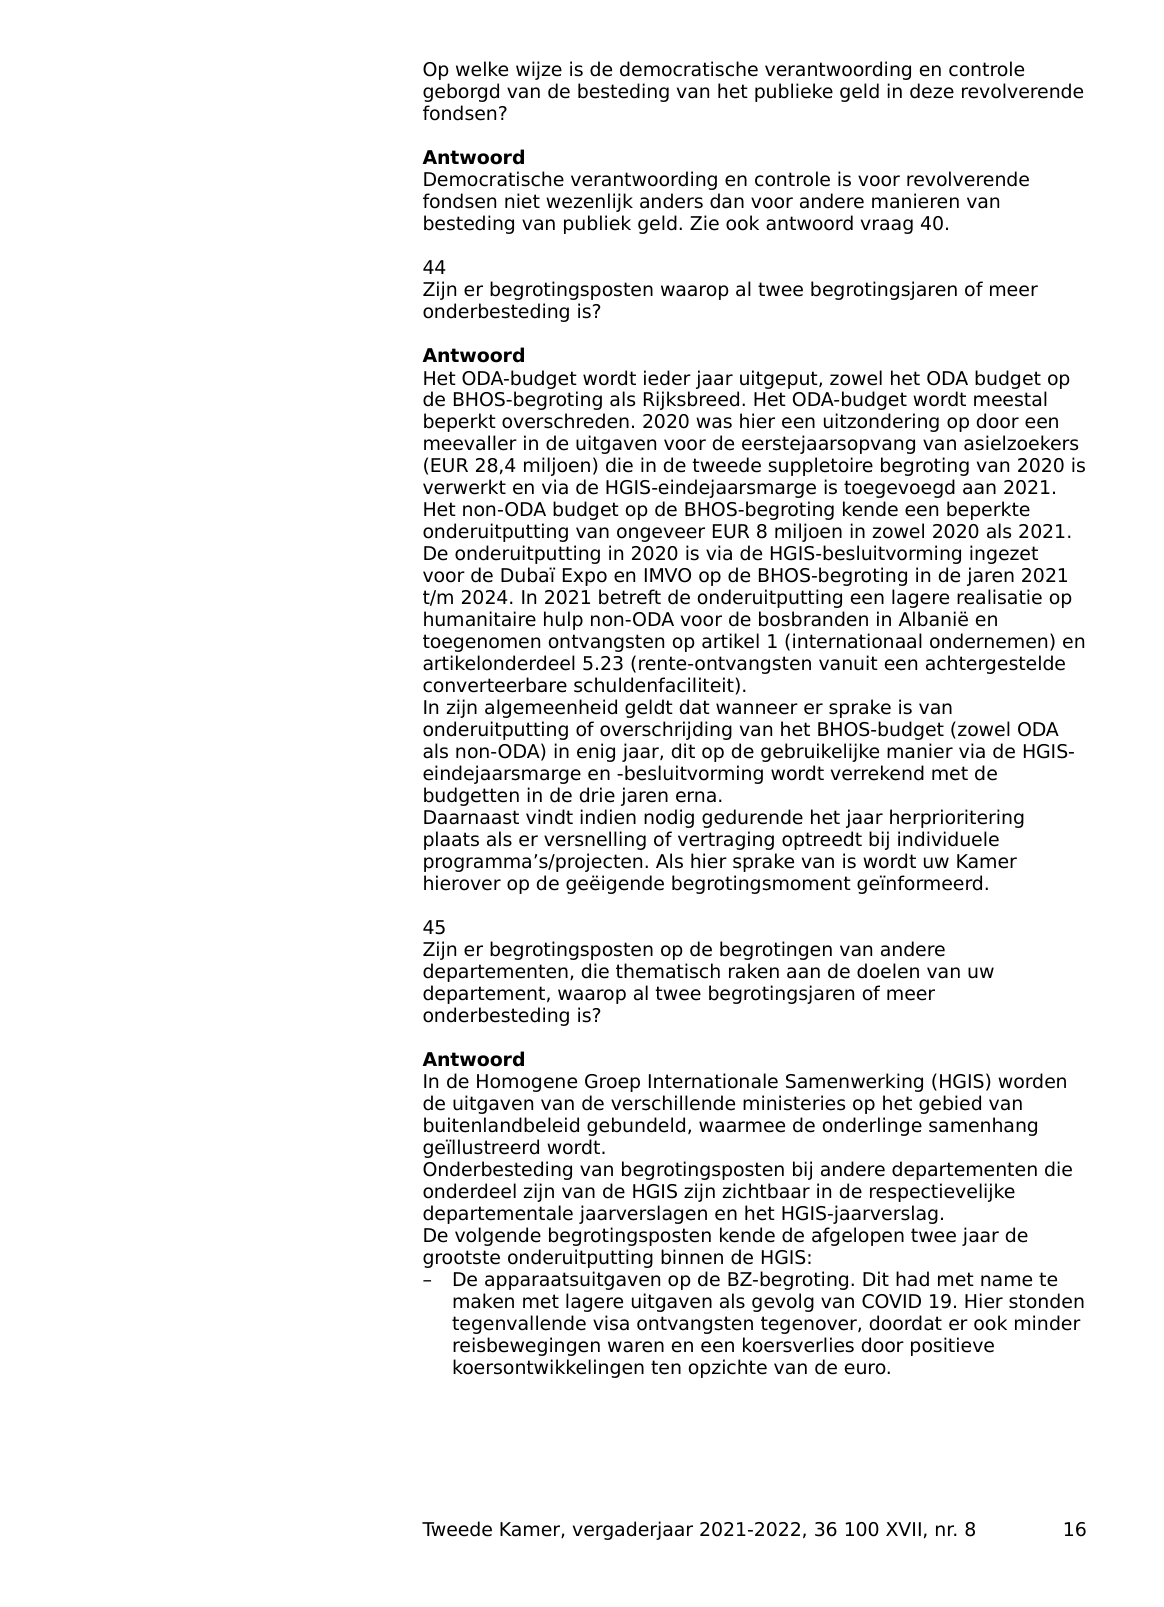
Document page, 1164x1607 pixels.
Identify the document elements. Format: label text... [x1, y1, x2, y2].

text Zijn er begrotingsposten op de begrotingen van andere departementen, die thematisch raken aan de doelen van uw departement, waarop al twee begrotingsjaren of meer onderbesteding is? [422, 939, 1087, 1027]
text In de Homogene Groep Internationale Samenwerking (HGIS) worden de uitgaven van de verschillende ministeries op het gebied van buitenlandbeleid gebundeld, waarmee de onderlinge samenhang geïllustreerd wordt. [422, 1071, 1087, 1159]
text Antwoord [422, 147, 1087, 169]
text Op welke wijze is de democratische verantwoording en controle geborgd van de besteding van het publieke geld in deze revolverende fondsen? [422, 59, 1087, 125]
text 45 [422, 917, 1087, 939]
text Antwoord [422, 345, 1087, 367]
text Onderbesteding van begrotingsposten bij andere departementen die onderdeel zijn van de HGIS zijn zichtbaar in de respectievelijke departementale jaarverslagen en het HGIS-jaarverslag. [422, 1159, 1087, 1225]
text Democratische verantwoording en controle is voor revolverende fondsen niet wezenlijk anders dan voor andere manieren van besteding van publiek geld. Zie ook antwoord vraag 40. [422, 169, 1087, 235]
text In zijn algemeenheid geldt dat wanneer er sprake is van onderuitputting of overschrijding van het BHOS-budget (zowel ODA als non-ODA) in enig jaar, dit op de gebruikelijke manier via de HGIS-eindejaarsmarge en -besluitvorming wordt verrekend met de budgetten in de drie jaren erna. [422, 697, 1087, 807]
text Zijn er begrotingsposten waarop al twee begrotingsjaren of meer onderbesteding is? [422, 279, 1087, 323]
text 44 [422, 257, 1087, 279]
text Antwoord [422, 1049, 1087, 1071]
text Het ODA-budget wordt ieder jaar uitgeput, zowel het ODA budget op de BHOS-begroting als Rijksbreed. Het ODA-budget wordt meestal beperkt overschreden. 2020 was hier een uitzondering op door een meevaller in de uitgaven voor de eerstejaarsopvang van asielzoekers (EUR 28,4 miljoen) die in de tweede suppletoire begroting van 2020 is verwerkt en via de HGIS-eindejaarsmarge is toegevoegd aan 2021. [422, 367, 1087, 499]
text Daarnaast vindt indien nodig gedurende het jaar herprioritering plaats als er versnelling of vertraging optreedt bij individuele programma’s/projecten. Als hier sprake van is wordt uw Kamer hierover op de geëigende begrotingsmoment geïnformeerd. [422, 807, 1087, 895]
text De volgende begrotingsposten kende de afgelopen twee jaar de grootste onderuitputting binnen de HGIS: [422, 1225, 1087, 1269]
text – De apparaatsuitgaven op de BZ-begroting. Dit had met name te maken met lagere uitgaven als gevolg van COVID 19. Hier stonden tegenvallende visa ontvangsten tegenover, doordat er ook minder reisbewegingen waren en een koersverlies door positieve koersontwikkelingen ten opzichte van de euro. [422, 1269, 1087, 1379]
text Het non-ODA budget op de BHOS-begroting kende een beperkte onderuitputting van ongeveer EUR 8 miljoen in zowel 2020 als 2021. De onderuitputting in 2020 is via de HGIS-besluitvorming ingezet voor de Dubaï Expo en IMVO op de BHOS-begroting in de jaren 2021 t/m 2024. In 2021 betreft de onderuitputting een lagere realisatie op humanitaire hulp non-ODA voor de bosbranden in Albanië en toegenomen ontvangsten op artikel 1 (internationaal ondernemen) en artikelonderdeel 5.23 (rente-ontvangsten vanuit een achtergestelde converteerbare schuldenfaciliteit). [422, 499, 1087, 697]
